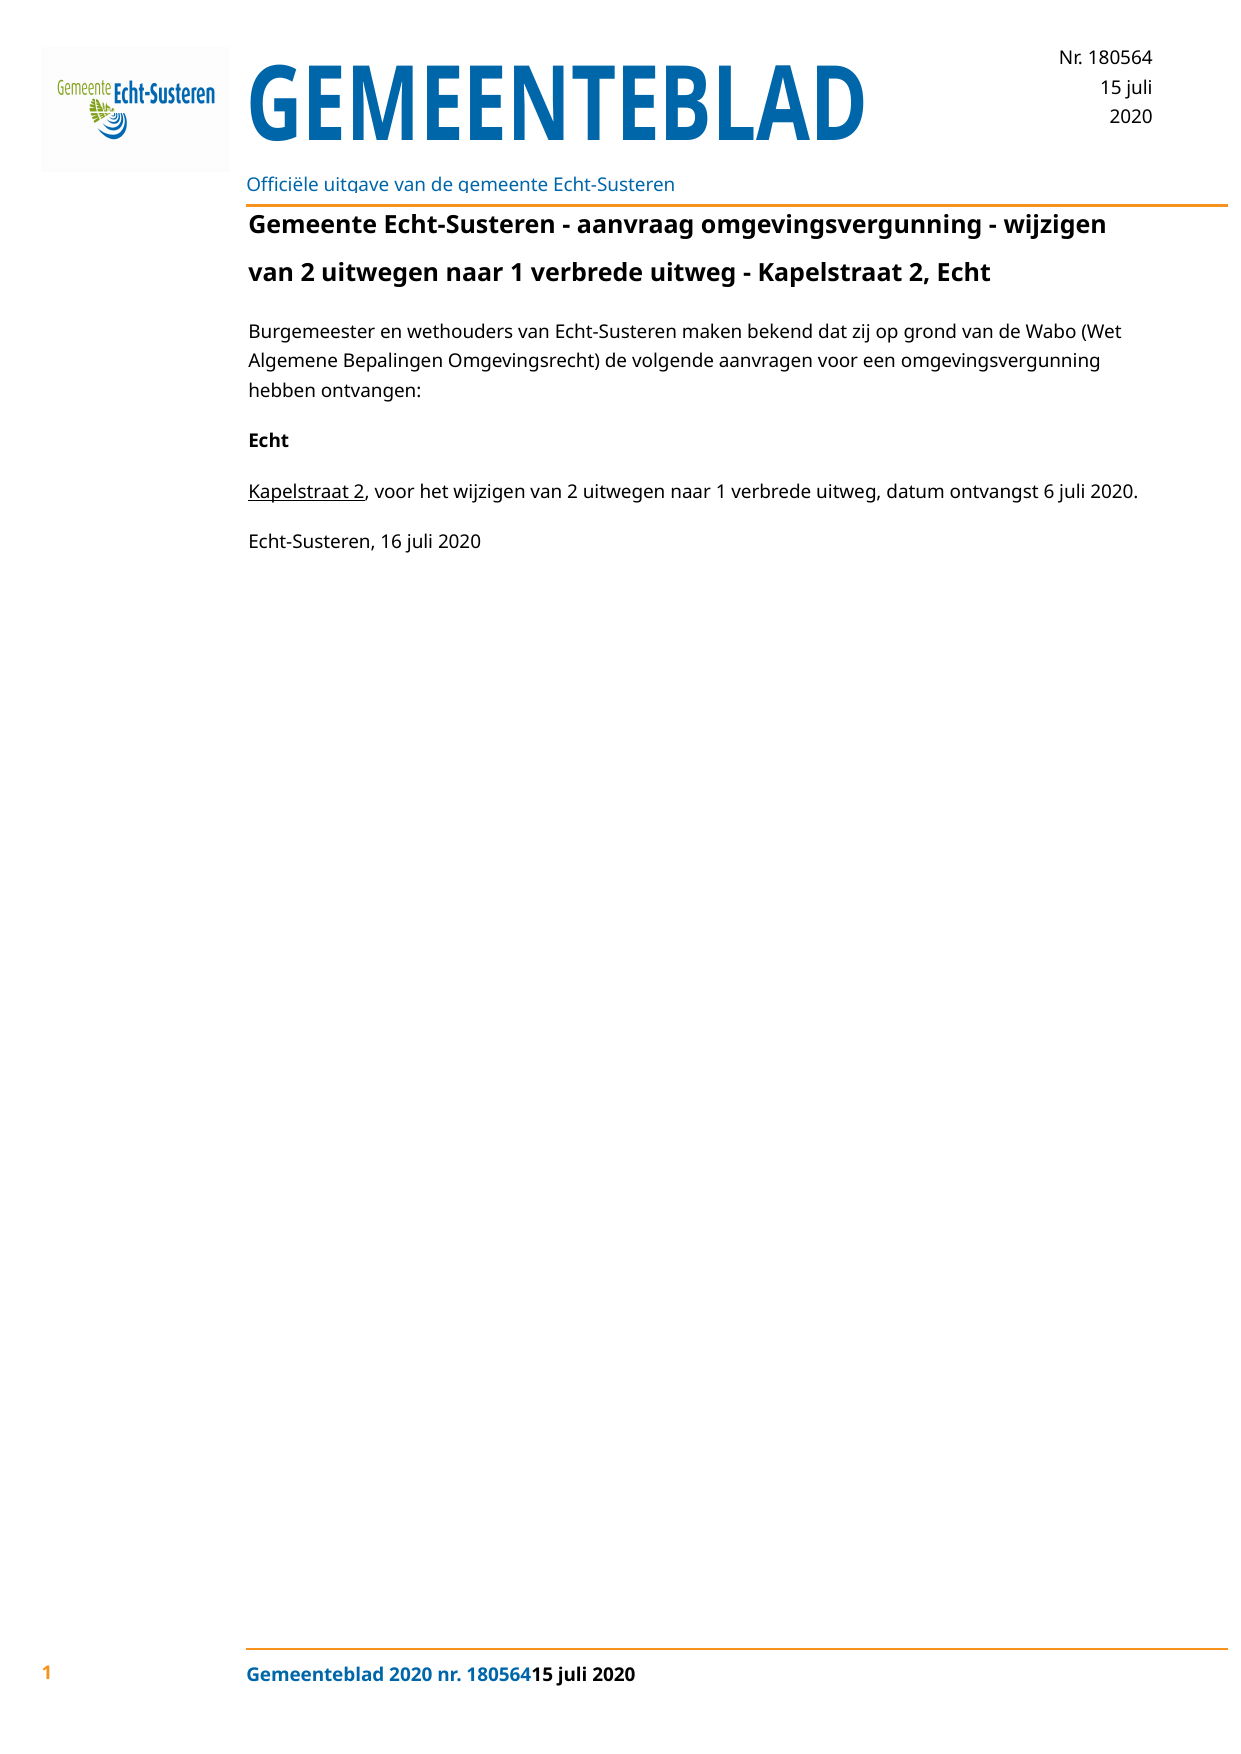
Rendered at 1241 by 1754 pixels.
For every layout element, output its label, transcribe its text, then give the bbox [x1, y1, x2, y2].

text Echt-Susteren, 16 juli 2020 [248, 528, 1152, 554]
text Gemeente Echt-Susteren - aanvraag omgevingsvergunning - wijzigen van 2 uitwegen naar 1 verbrede uitweg - Kapelstraat 2, Echt [248, 207, 1152, 288]
text Echt [248, 427, 1152, 453]
text Kapelstraat 2, voor het wijzigen van 2 uitwegen naar 1 verbrede uitweg, datum ontvangst 6 juli 2020. [248, 478, 1152, 504]
text Burgemeester en wethouders van Echt-Susteren maken bekend dat zij op grond van de Wabo (Wet Algemene Bepalingen Omgevingsrecht) de volgende aanvragen voor een omgevingsvergunning hebben ontvangen: [248, 318, 1152, 403]
picture [41, 47, 231, 172]
